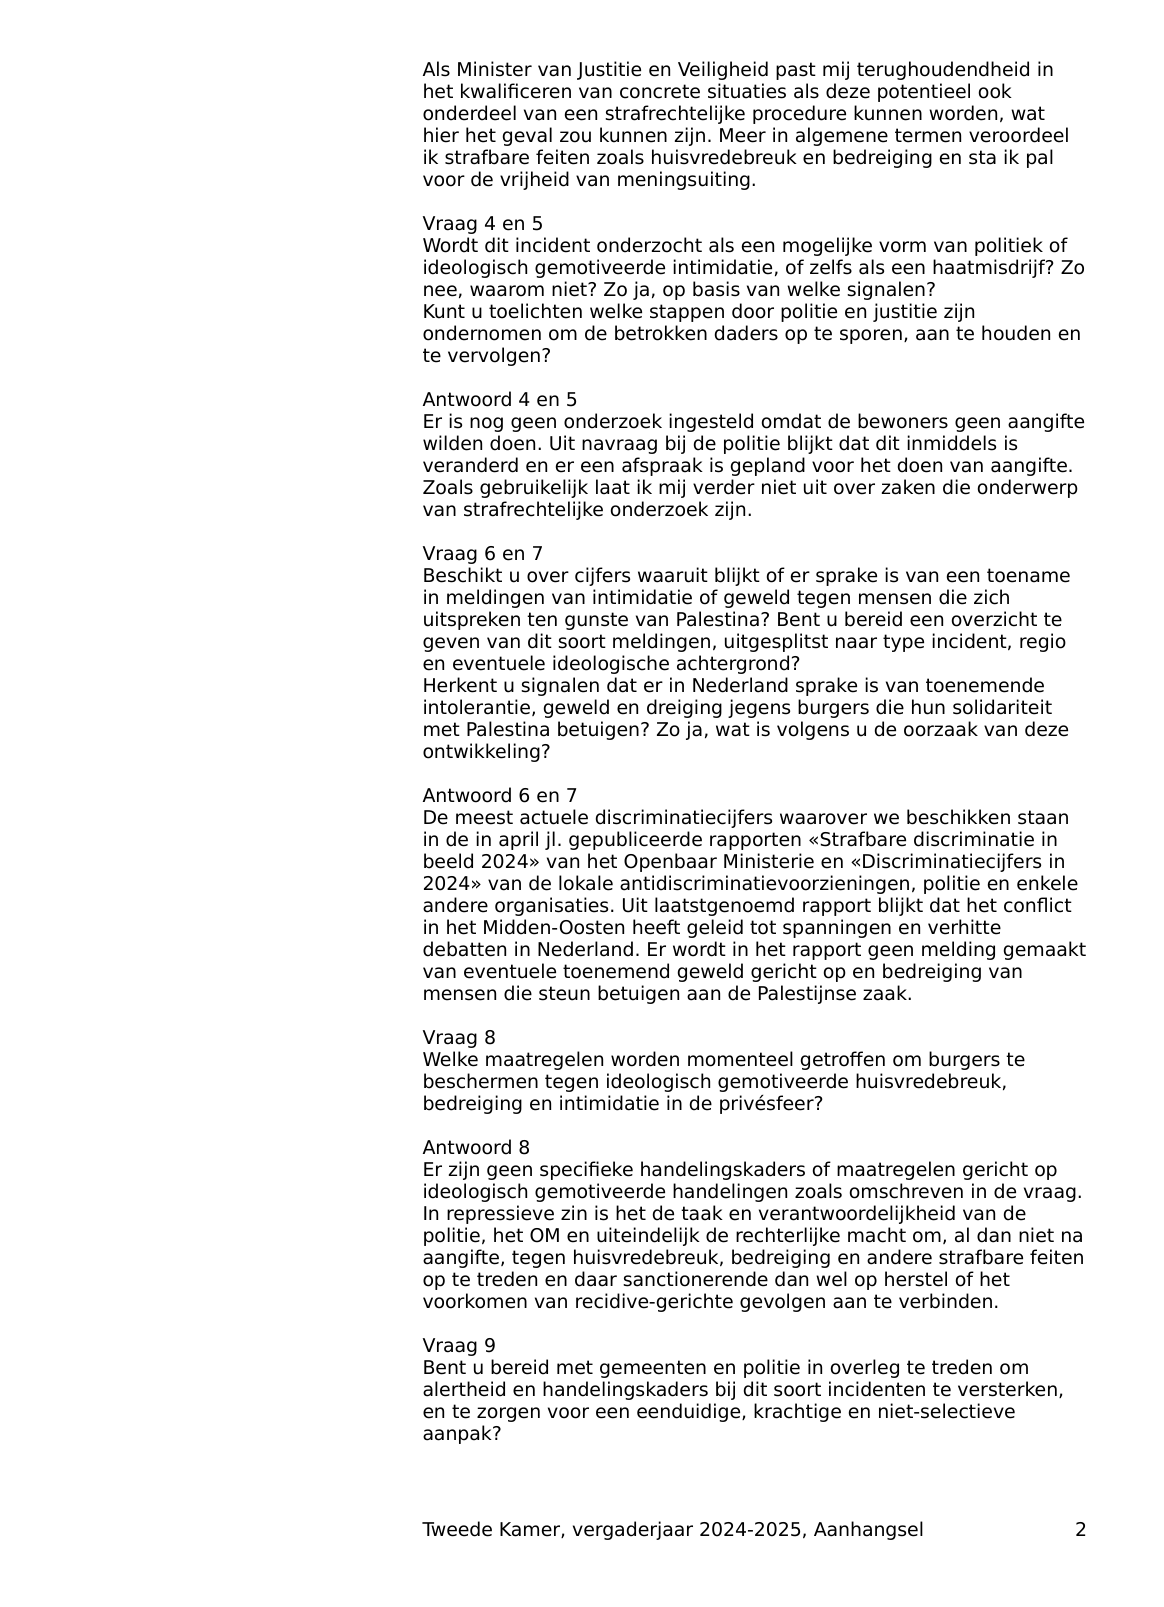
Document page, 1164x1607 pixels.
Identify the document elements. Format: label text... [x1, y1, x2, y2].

text Vraag 8 [422, 1027, 1087, 1049]
text Bent u bereid met gemeenten en politie in overleg te treden om alertheid en handelingskaders bij dit soort incidenten te versterken, en te zorgen voor een eenduidige, krachtige en niet-selectieve aanpak? [422, 1357, 1087, 1445]
text Antwoord 4 en 5 [422, 389, 1087, 411]
text Herkent u signalen dat er in Nederland sprake is van toenemende intolerantie, geweld en dreiging jegens burgers die hun solidariteit met Palestina betuigen? Zo ja, wat is volgens u de oorzaak van deze ontwikkeling? [422, 675, 1087, 763]
text Vraag 6 en 7 [422, 543, 1087, 565]
text Antwoord 6 en 7 [422, 785, 1087, 807]
text Kunt u toelichten welke stappen door politie en justitie zijn ondernomen om de betrokken daders op te sporen, aan te houden en te vervolgen? [422, 301, 1087, 367]
text Vraag 9 [422, 1335, 1087, 1357]
text Antwoord 8 [422, 1137, 1087, 1159]
text Als Minister van Justitie en Veiligheid past mij terughoudendheid in het kwalificeren van concrete situaties als deze potentieel ook onderdeel van een strafrechtelijke procedure kunnen worden, wat hier het geval zou kunnen zijn. Meer in algemene termen veroordeel ik strafbare feiten zoals huisvredebreuk en bedreiging en sta ik pal voor de vrijheid van meningsuiting. [422, 59, 1087, 191]
text De meest actuele discriminatiecijfers waarover we beschikken staan in de in april jl. gepubliceerde rapporten «Strafbare discriminatie in beeld 2024» van het Openbaar Ministerie en «Discriminatiecijfers in 2024» van de lokale antidiscriminatievoorzieningen, politie en enkele andere organisaties. Uit laatstgenoemd rapport blijkt dat het conflict in het Midden-Oosten heeft geleid tot spanningen en verhitte debatten in Nederland. Er wordt in het rapport geen melding gemaakt van eventuele toenemend geweld gericht op en bedreiging van mensen die steun betuigen aan de Palestijnse zaak. [422, 807, 1087, 1005]
text Wordt dit incident onderzocht als een mogelijke vorm van politiek of ideologisch gemotiveerde intimidatie, of zelfs als een haatmisdrijf? Zo nee, waarom niet? Zo ja, op basis van welke signalen? [422, 235, 1087, 301]
text Er is nog geen onderzoek ingesteld omdat de bewoners geen aangifte wilden doen. Uit navraag bij de politie blijkt dat dit inmiddels is veranderd en er een afspraak is gepland voor het doen van aangifte. Zoals gebruikelijk laat ik mij verder niet uit over zaken die onderwerp van strafrechtelijke onderzoek zijn. [422, 411, 1087, 521]
text Vraag 4 en 5 [422, 213, 1087, 235]
text Welke maatregelen worden momenteel getroffen om burgers te beschermen tegen ideologisch gemotiveerde huisvredebreuk, bedreiging en intimidatie in de privésfeer? [422, 1049, 1087, 1115]
text Er zijn geen specifieke handelingskaders of maatregelen gericht op ideologisch gemotiveerde handelingen zoals omschreven in de vraag. In repressieve zin is het de taak en verantwoordelijkheid van de politie, het OM en uiteindelijk de rechterlijke macht om, al dan niet na aangifte, tegen huisvredebreuk, bedreiging en andere strafbare feiten op te treden en daar sanctionerende dan wel op herstel of het voorkomen van recidive-gerichte gevolgen aan te verbinden. [422, 1159, 1087, 1313]
text Beschikt u over cijfers waaruit blijkt of er sprake is van een toename in meldingen van intimidatie of geweld tegen mensen die zich uitspreken ten gunste van Palestina? Bent u bereid een overzicht te geven van dit soort meldingen, uitgesplitst naar type incident, regio en eventuele ideologische achtergrond? [422, 565, 1087, 675]
